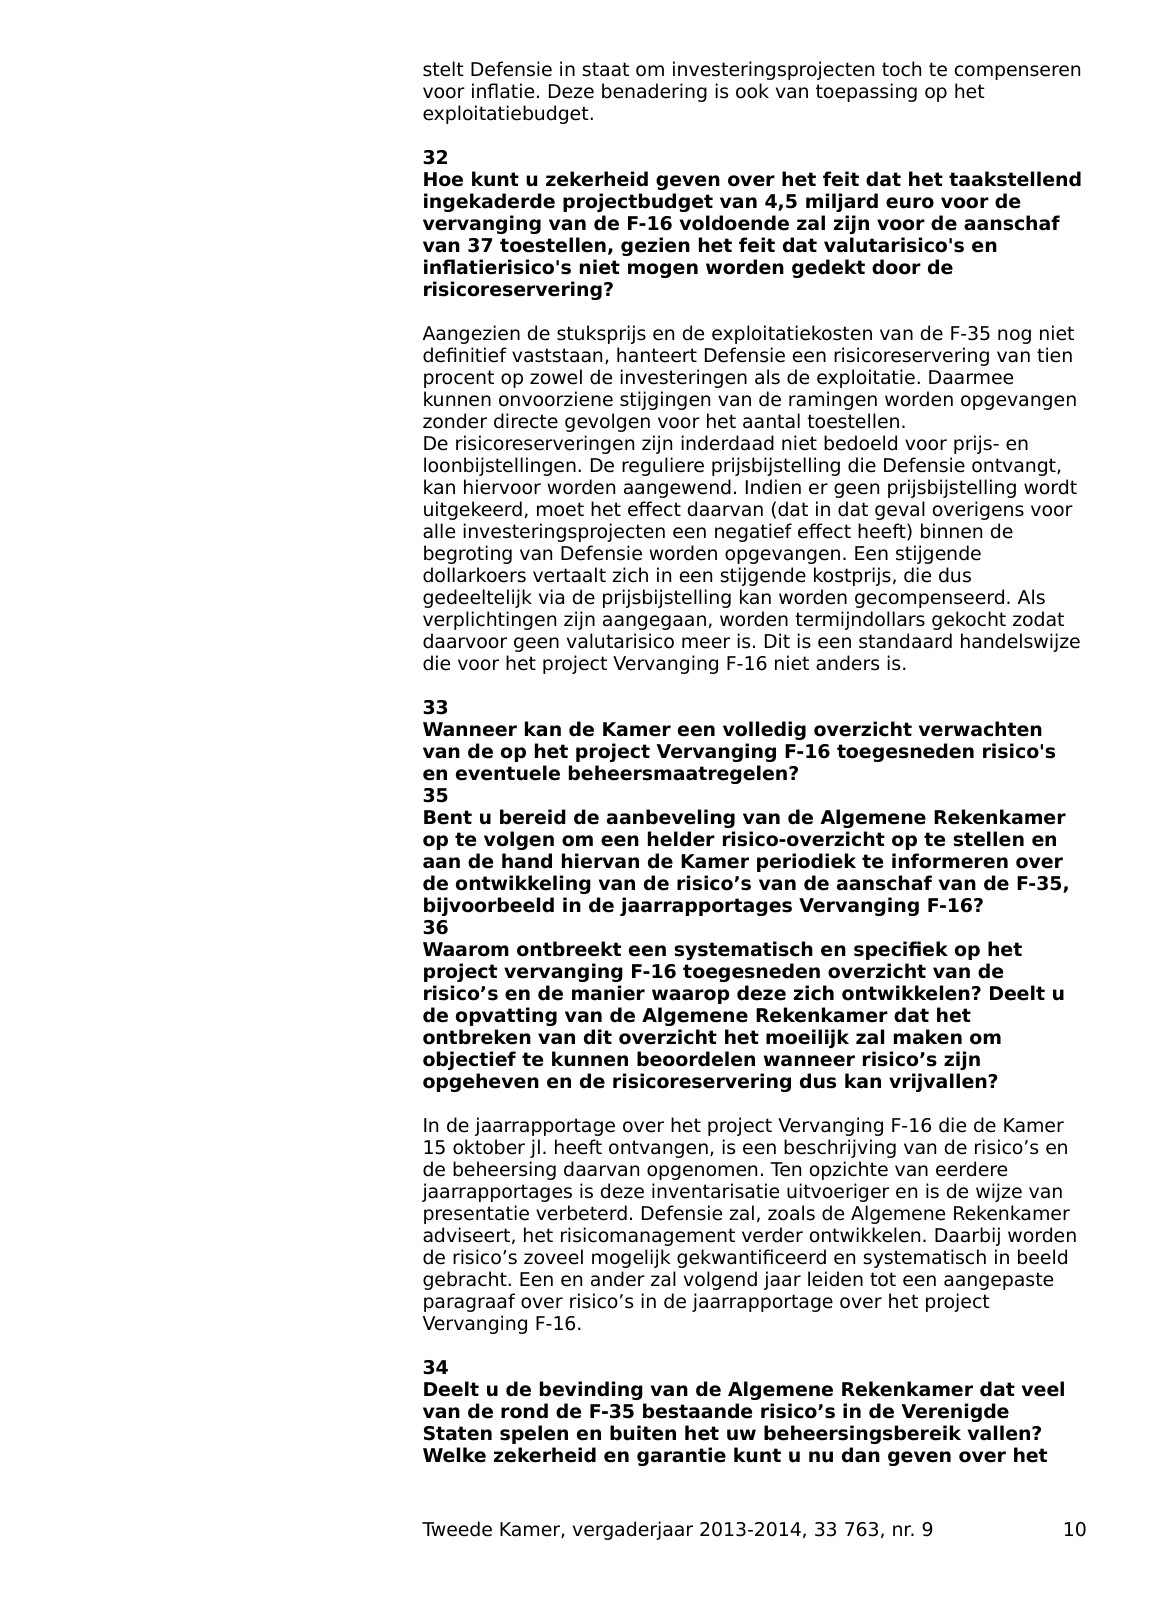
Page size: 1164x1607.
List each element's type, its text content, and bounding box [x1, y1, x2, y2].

text 35 [422, 785, 1087, 807]
text 36 [422, 917, 1087, 939]
text 34 [422, 1357, 1087, 1379]
text stelt Defensie in staat om investeringsprojecten toch te compenseren voor inflatie. Deze benadering is ook van toepassing op het exploitatiebudget. [422, 59, 1087, 125]
text 33 [422, 697, 1087, 719]
text De risicoreserveringen zijn inderdaad niet bedoeld voor prijs- en loonbijstellingen. De reguliere prijsbijstelling die Defensie ontvangt, kan hiervoor worden aangewend. Indien er geen prijsbijstelling wordt uitgekeerd, moet het effect daarvan (dat in dat geval overigens voor alle investeringsprojecten een negatief effect heeft) binnen de begroting van Defensie worden opgevangen. Een stijgende dollarkoers vertaalt zich in een stijgende kostprijs, die dus gedeeltelijk via de prijsbijstelling kan worden gecompenseerd. Als verplichtingen zijn aangegaan, worden termijndollars gekocht zodat daarvoor geen valutarisico meer is. Dit is een standaard handelswijze die voor het project Vervanging F-16 niet anders is. [422, 433, 1087, 675]
text Hoe kunt u zekerheid geven over het feit dat het taakstellend ingekaderde projectbudget van 4,5 miljard euro voor de vervanging van de F-16 voldoende zal zijn voor de aanschaf van 37 toestellen, gezien het feit dat valutarisico's en inflatierisico's niet mogen worden gedekt door de risicoreservering? [422, 169, 1087, 301]
text 32 [422, 147, 1087, 169]
text In de jaarrapportage over het project Vervanging F-16 die de Kamer 15 oktober jl. heeft ontvangen, is een beschrijving van de risico’s en de beheersing daarvan opgenomen. Ten opzichte van eerdere jaarrapportages is deze inventarisatie uitvoeriger en is de wijze van presentatie verbeterd. Defensie zal, zoals de Algemene Rekenkamer adviseert, het risicomanagement verder ontwikkelen. Daarbij worden de risico’s zoveel mogelijk gekwantificeerd en systematisch in beeld gebracht. Een en ander zal volgend jaar leiden tot een aangepaste paragraaf over risico’s in de jaarrapportage over het project Vervanging F-16. [422, 1115, 1087, 1335]
text Wanneer kan de Kamer een volledig overzicht verwachten van de op het project Vervanging F-16 toegesneden risico's en eventuele beheersmaatregelen? [422, 719, 1087, 785]
text Waarom ontbreekt een systematisch en specifiek op het project vervanging F-16 toegesneden overzicht van de risico’s en de manier waarop deze zich ontwikkelen? Deelt u de opvatting van de Algemene Rekenkamer dat het ontbreken van dit overzicht het moeilijk zal maken om objectief te kunnen beoordelen wanneer risico’s zijn opgeheven en de risicoreservering dus kan vrijvallen? [422, 939, 1087, 1093]
text Deelt u de bevinding van de Algemene Rekenkamer dat veel van de rond de F-35 bestaande risico’s in de Verenigde Staten spelen en buiten het uw beheersingsbereik vallen? Welke zekerheid en garantie kunt u nu dan geven over het [422, 1379, 1087, 1467]
text Aangezien de stuksprijs en de exploitatiekosten van de F-35 nog niet definitief vaststaan, hanteert Defensie een risicoreservering van tien procent op zowel de investeringen als de exploitatie. Daarmee kunnen onvoorziene stijgingen van de ramingen worden opgevangen zonder directe gevolgen voor het aantal toestellen. [422, 323, 1087, 433]
text Bent u bereid de aanbeveling van de Algemene Rekenkamer op te volgen om een helder risico-overzicht op te stellen en aan de hand hiervan de Kamer periodiek te informeren over de ontwikkeling van de risico’s van de aanschaf van de F-35, bijvoorbeeld in de jaarrapportages Vervanging F-16? [422, 807, 1087, 917]
